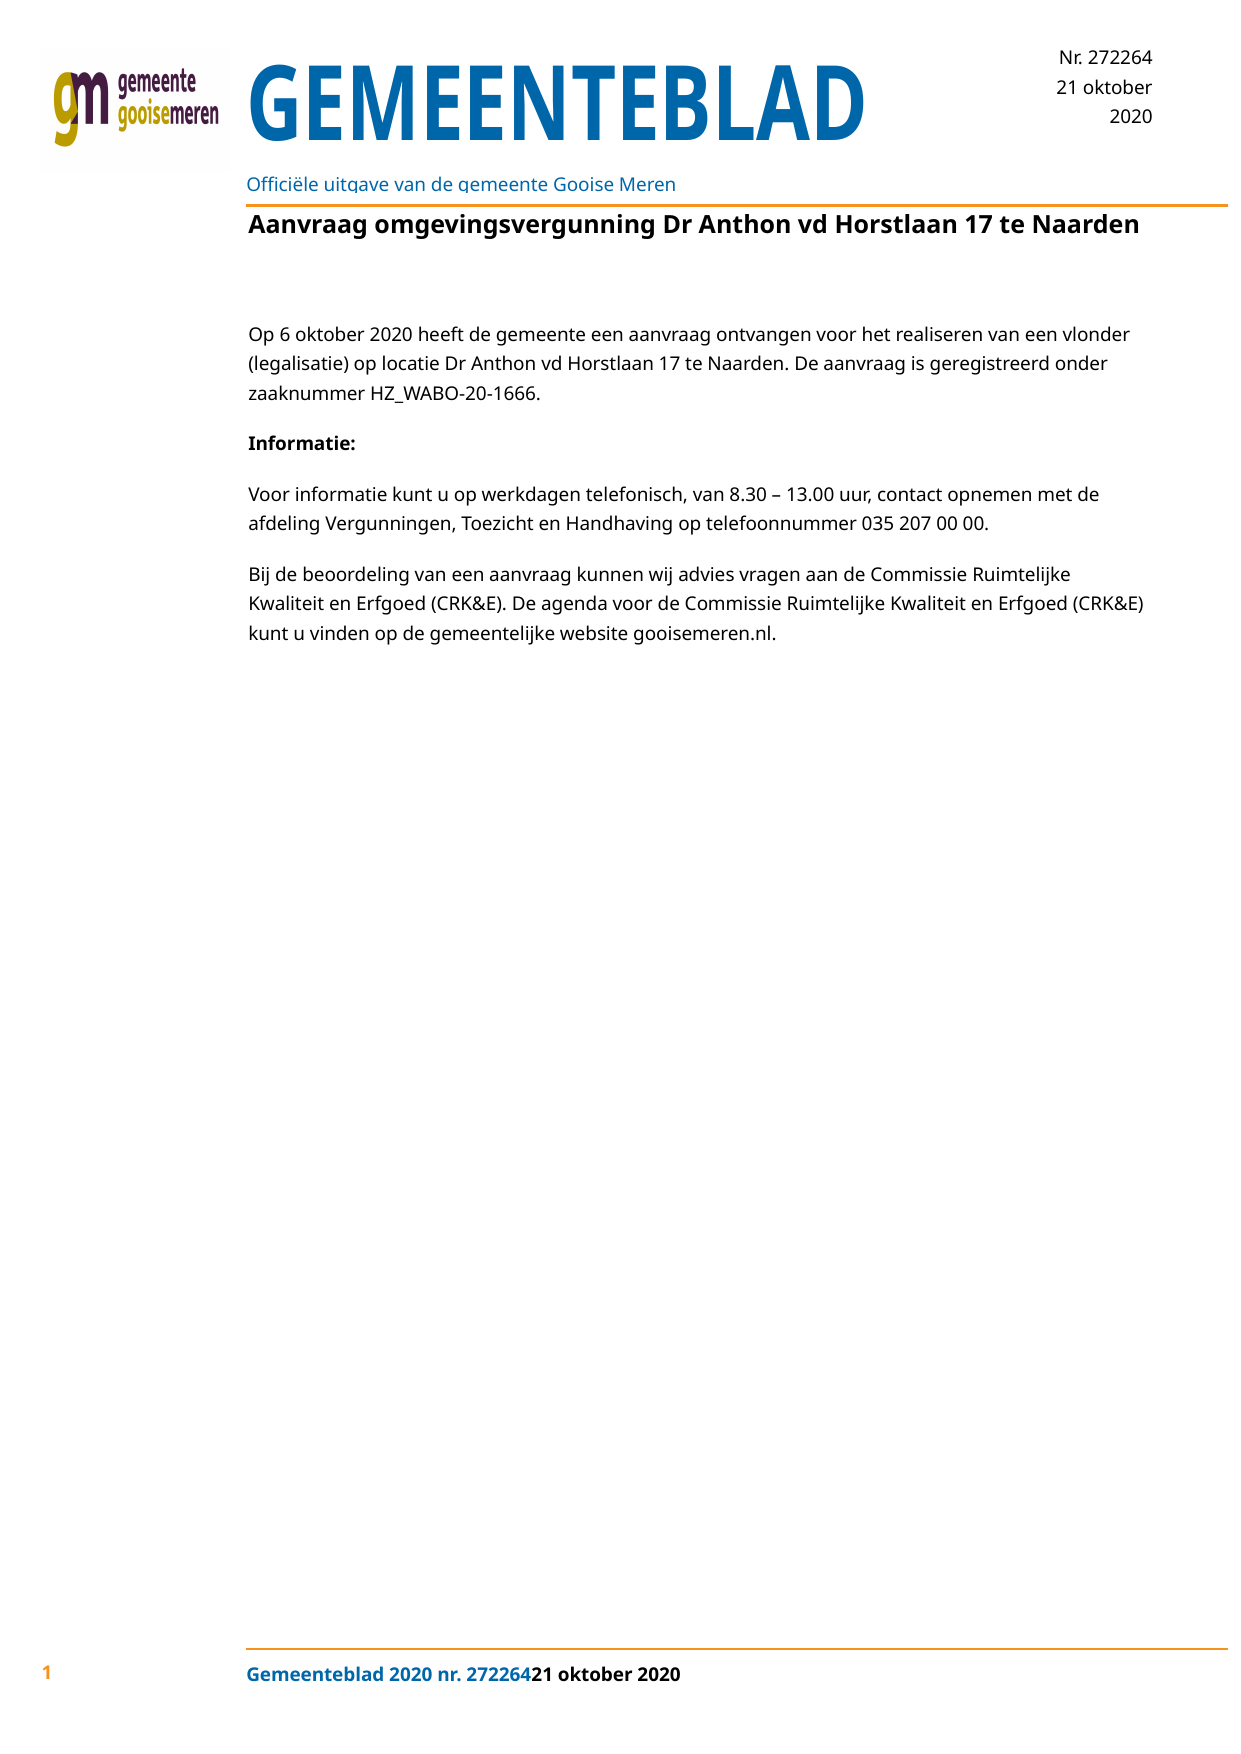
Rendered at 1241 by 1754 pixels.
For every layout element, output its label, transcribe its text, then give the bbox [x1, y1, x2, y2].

text Bij de beoordeling van een aanvraag kunnen wij advies vragen aan de Commissie Ruimtelijke Kwaliteit en Erfgoed (CRK&E). De agenda voor de Commissie Ruimtelijke Kwaliteit en Erfgoed (CRK&E) kunt u vinden op de gemeentelijke website gooisemeren.nl. [248, 561, 1152, 646]
picture [41, 47, 231, 172]
text Voor informatie kunt u op werkdagen telefonisch, van 8.30 – 13.00 uur, contact opnemen met de afdeling Vergunningen, Toezicht en Handhaving op telefoonnummer 035 207 00 00. [248, 481, 1152, 536]
text Op 6 oktober 2020 heeft de gemeente een aanvraag ontvangen voor het realiseren van een vlonder (legalisatie) op locatie Dr Anthon vd Horstlaan 17 te Naarden. De aanvraag is geregistreerd onder zaaknummer HZ_WABO-20-1666. [248, 321, 1152, 406]
text Aanvraag omgevingsvergunning Dr Anthon vd Horstlaan 17 te Naarden [248, 207, 1152, 241]
text Informatie: [248, 430, 1152, 456]
